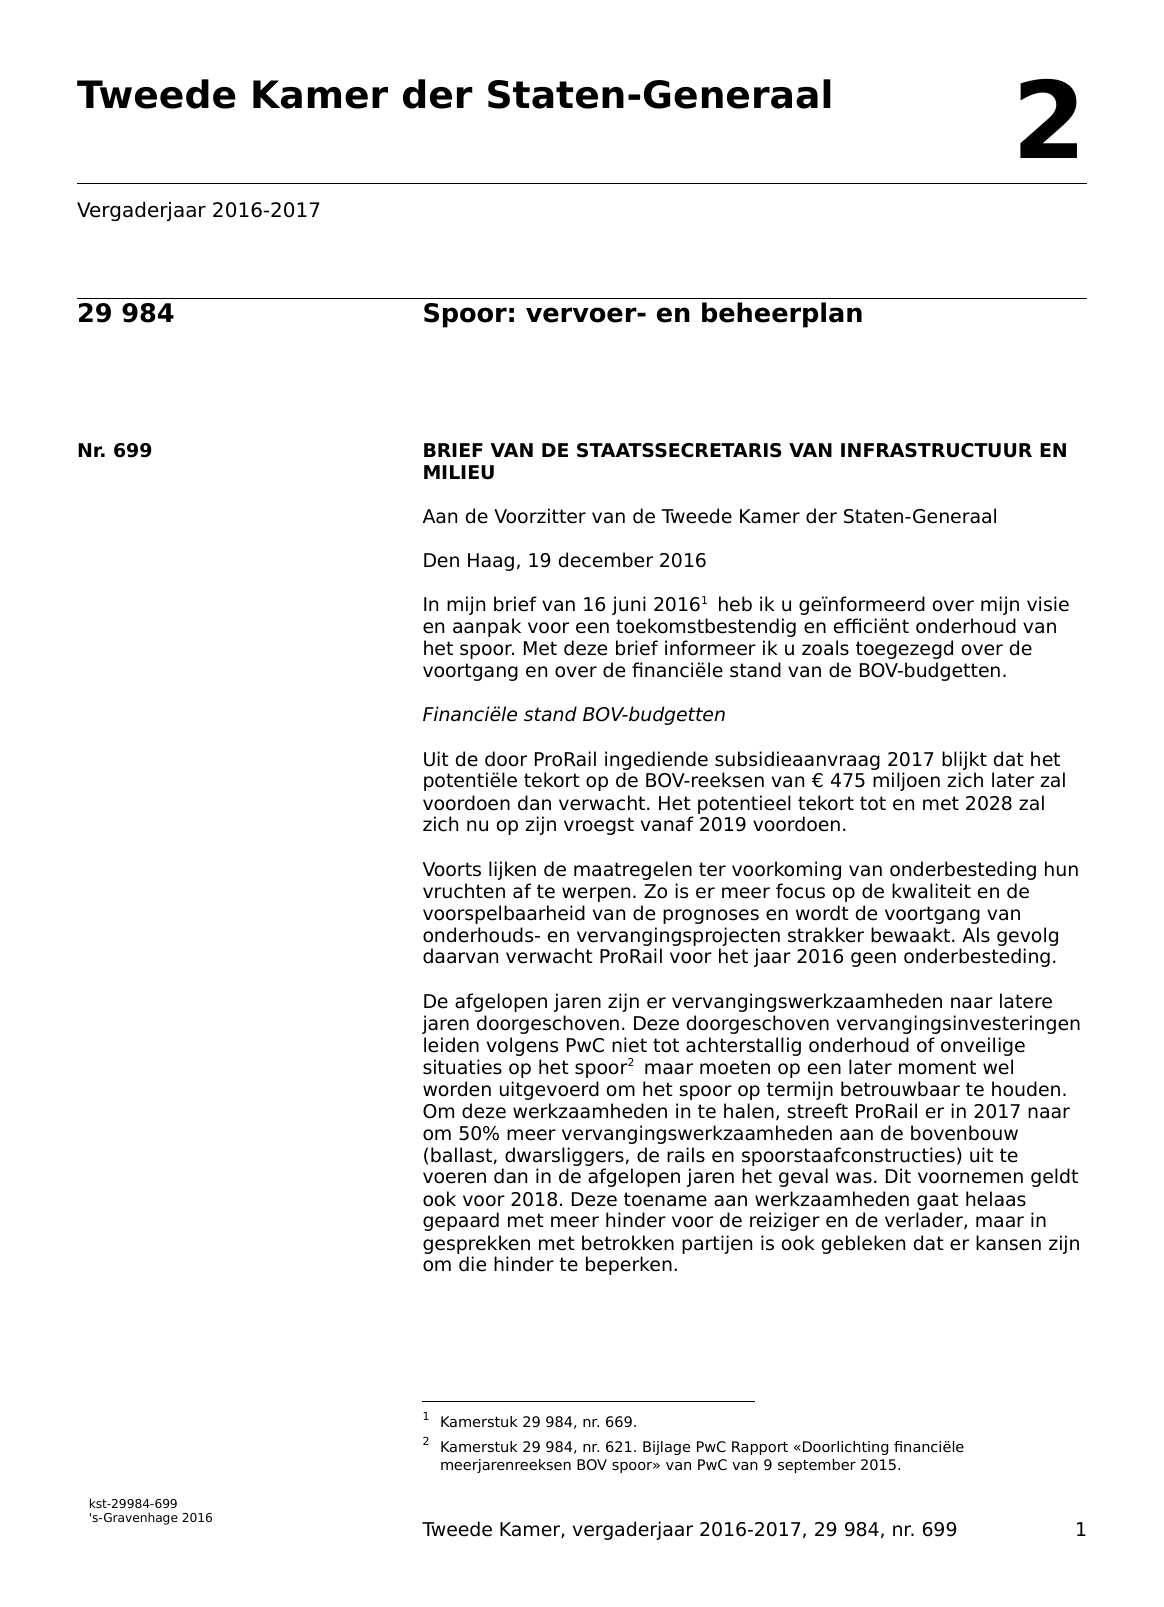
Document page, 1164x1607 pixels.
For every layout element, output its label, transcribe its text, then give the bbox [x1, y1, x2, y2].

table_header 2 [886, 59, 1087, 183]
text Voorts lijken de maatregelen ter voorkoming van onderbesteding hun vruchten af te werpen. Zo is er meer focus op de kwaliteit en de voorspelbaarheid van de prognoses en wordt de voortgang van onderhouds- en vervangingsprojecten strakker bewaakt. Als gevolg daarvan verwacht ProRail voor het jaar 2016 geen onderbesteding. [422, 858, 1087, 968]
text In mijn brief van 16 juni 2016 heb ik u geïnformeerd over mijn visie en aanpak voor een toekomstbestendig en efficiënt onderhoud van het spoor. Met deze brief informeer ik u zoals toegezegd over de voortgang en over de financiële stand van de BOV-budgetten. [422, 594, 1087, 682]
subtitle Financiële stand BOV-budgetten [422, 704, 1087, 726]
text De afgelopen jaren zijn er vervangingswerkzaamheden naar latere jaren doorgeschoven. Deze doorgeschoven vervangingsinvesteringen leiden volgens PwC niet tot achterstallig onderhoud of onveilige situaties op het spoor maar moeten op een later moment wel worden uitgevoerd om het spoor op termijn betrouwbaar te houden. Om deze werkzaamheden in te halen, streeft ProRail er in 2017 naar om 50% meer vervangingswerkzaamheden aan de bovenbouw (ballast, dwarsliggers, de rails en spoorstaafconstructies) uit te voeren dan in de afgelopen jaren het geval was. Dit voornemen geldt ook voor 2018. Deze toename aan werkzaamheden gaat helaas gepaard met meer hinder voor de reiziger en de verlader, maar in gesprekken met betrokken partijen is ook gebleken dat er kansen zijn om die hinder te beperken. [422, 991, 1087, 1276]
table_header Tweede Kamer der Staten-Generaal [77, 59, 886, 183]
text 's-Gravenhage 2016 [88, 1511, 323, 1525]
text Kamerstuk 29 984, nr. 621. Bijlage PwC Rapport «Doorlichting financiële meerjarenreeksen BOV spoor» van PwC van 9 september 2015. [422, 1435, 1087, 1474]
text Kamerstuk 29 984, nr. 669. [422, 1410, 1087, 1432]
text kst-29984-699 [88, 1497, 323, 1511]
subtitle Nr. 699 BRIEF VAN DE STAATSSECRETARIS VAN INFRASTRUCTUUR EN MILIEU [77, 440, 1087, 484]
text Uit de door ProRail ingediende subsidieaanvraag 2017 blijkt dat het potentiële tekort op de BOV-reeksen van € 475 miljoen zich later zal voordoen dan verwacht. Het potentieel tekort tot en met 2028 zal zich nu op zijn vroegst vanaf 2019 voordoen. [422, 748, 1087, 836]
text Aan de Voorzitter van de Tweede Kamer der Staten-Generaal [422, 506, 1087, 528]
subtitle 29 984 Spoor: vervoer- en beheerplan [77, 299, 1087, 329]
text Den Haag, 19 december 2016 [422, 550, 1087, 572]
table_cell Vergaderjaar 2016-2017 [77, 184, 1087, 298]
